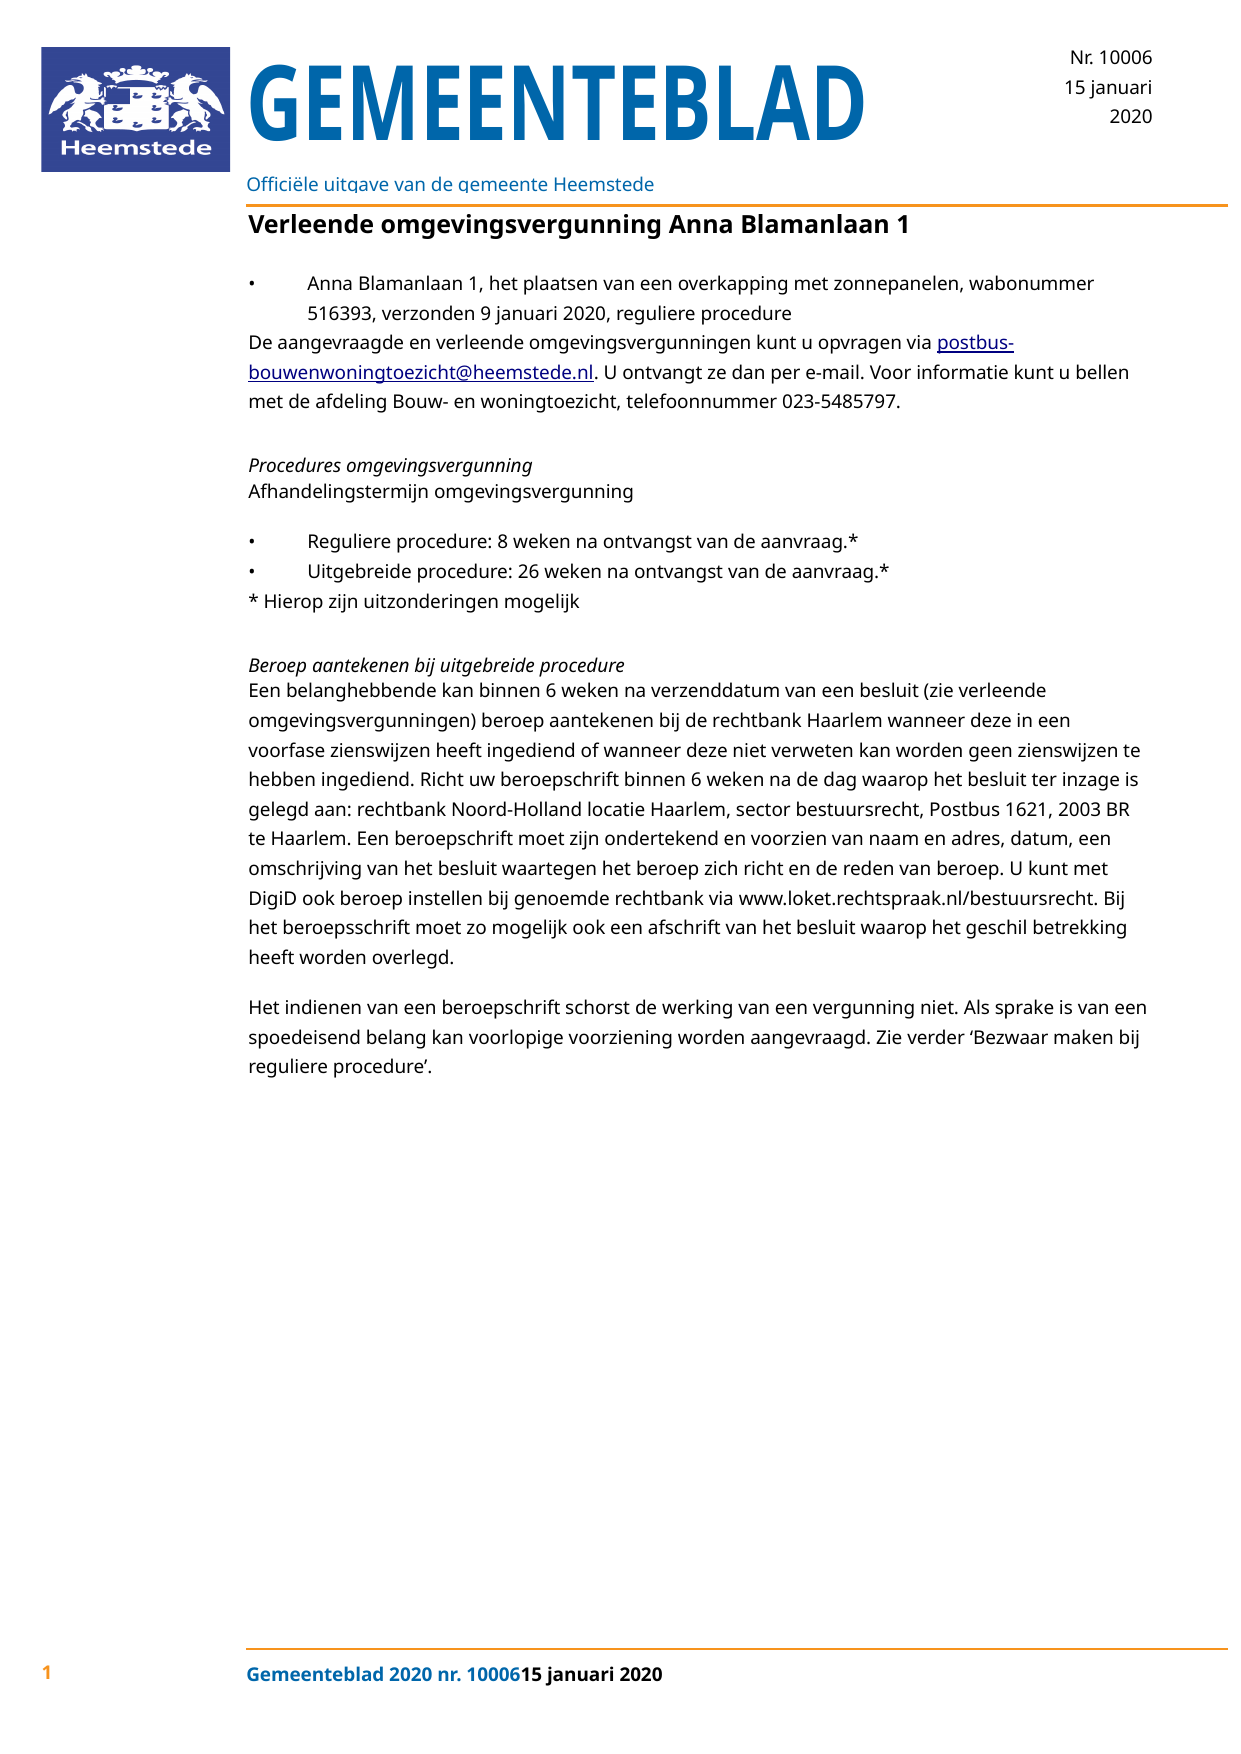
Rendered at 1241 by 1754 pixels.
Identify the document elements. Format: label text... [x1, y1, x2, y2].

text * Hierop zijn uitzonderingen mogelijk [248, 588, 1152, 614]
text Verleende omgevingsvergunning Anna Blamanlaan 1 [248, 207, 1152, 241]
text Procedures omgevingsvergunning [248, 453, 1152, 478]
text De aangevraagde en verleende omgevingsvergunningen kunt u opvragen via postbus-bouwenwoningtoezicht@heemstede.nl. U ontvangt ze dan per e-mail. Voor informatie kunt u bellen met de afdeling Bouw- en woningtoezicht, telefoonnummer 023-5485797. [248, 329, 1152, 414]
text Een belanghebbende kan binnen 6 weken na verzenddatum van een besluit (zie verleende omgevingsvergunningen) beroep aantekenen bij de rechtbank Haarlem wanneer deze in een voorfase zienswijzen heeft ingediend of wanneer deze niet verweten kan worden geen zienswijzen te hebben ingediend. Richt uw beroepschrift binnen 6 weken na de dag waarop het besluit ter inzage is gelegd aan: rechtbank Noord-Holland locatie Haarlem, sector bestuursrecht, Postbus 1621, 2003 BR te Haarlem. Een beroepschrift moet zijn ondertekend en voorzien van naam en adres, datum, een omschrijving van het besluit waartegen het beroep zich richt en de reden van beroep. U kunt met DigiD ook beroep instellen bij genoemde rechtbank via www.loket.rechtspraak.nl/bestuursrecht. Bij het beroepsschrift moet zo mogelijk ook een afschrift van het besluit waarop het geschil betrekking heeft worden overlegd. [248, 678, 1152, 969]
list Reguliere procedure: 8 weken na ontvangst van de aanvraag.* [248, 529, 1152, 554]
list Uitgebreide procedure: 26 weken na ontvangst van de aanvraag.* [248, 558, 1152, 584]
text Afhandelingstermijn omgevingsvergunning [248, 478, 1152, 504]
picture [41, 47, 231, 172]
text Het indienen van een beroepschrift schorst de werking van een vergunning niet. Als sprake is van een spoedeisend belang kan voorlopige voorziening worden aangevraagd. Zie verder ‘Bezwaar maken bij reguliere procedure’. [248, 994, 1152, 1079]
list Anna Blamanlaan 1, het plaatsen van een overkapping met zonnepanelen, wabonummer 516393, verzonden 9 januari 2020, reguliere procedure [248, 270, 1152, 326]
text Beroep aantekenen bij uitgebreide procedure [248, 652, 1152, 678]
